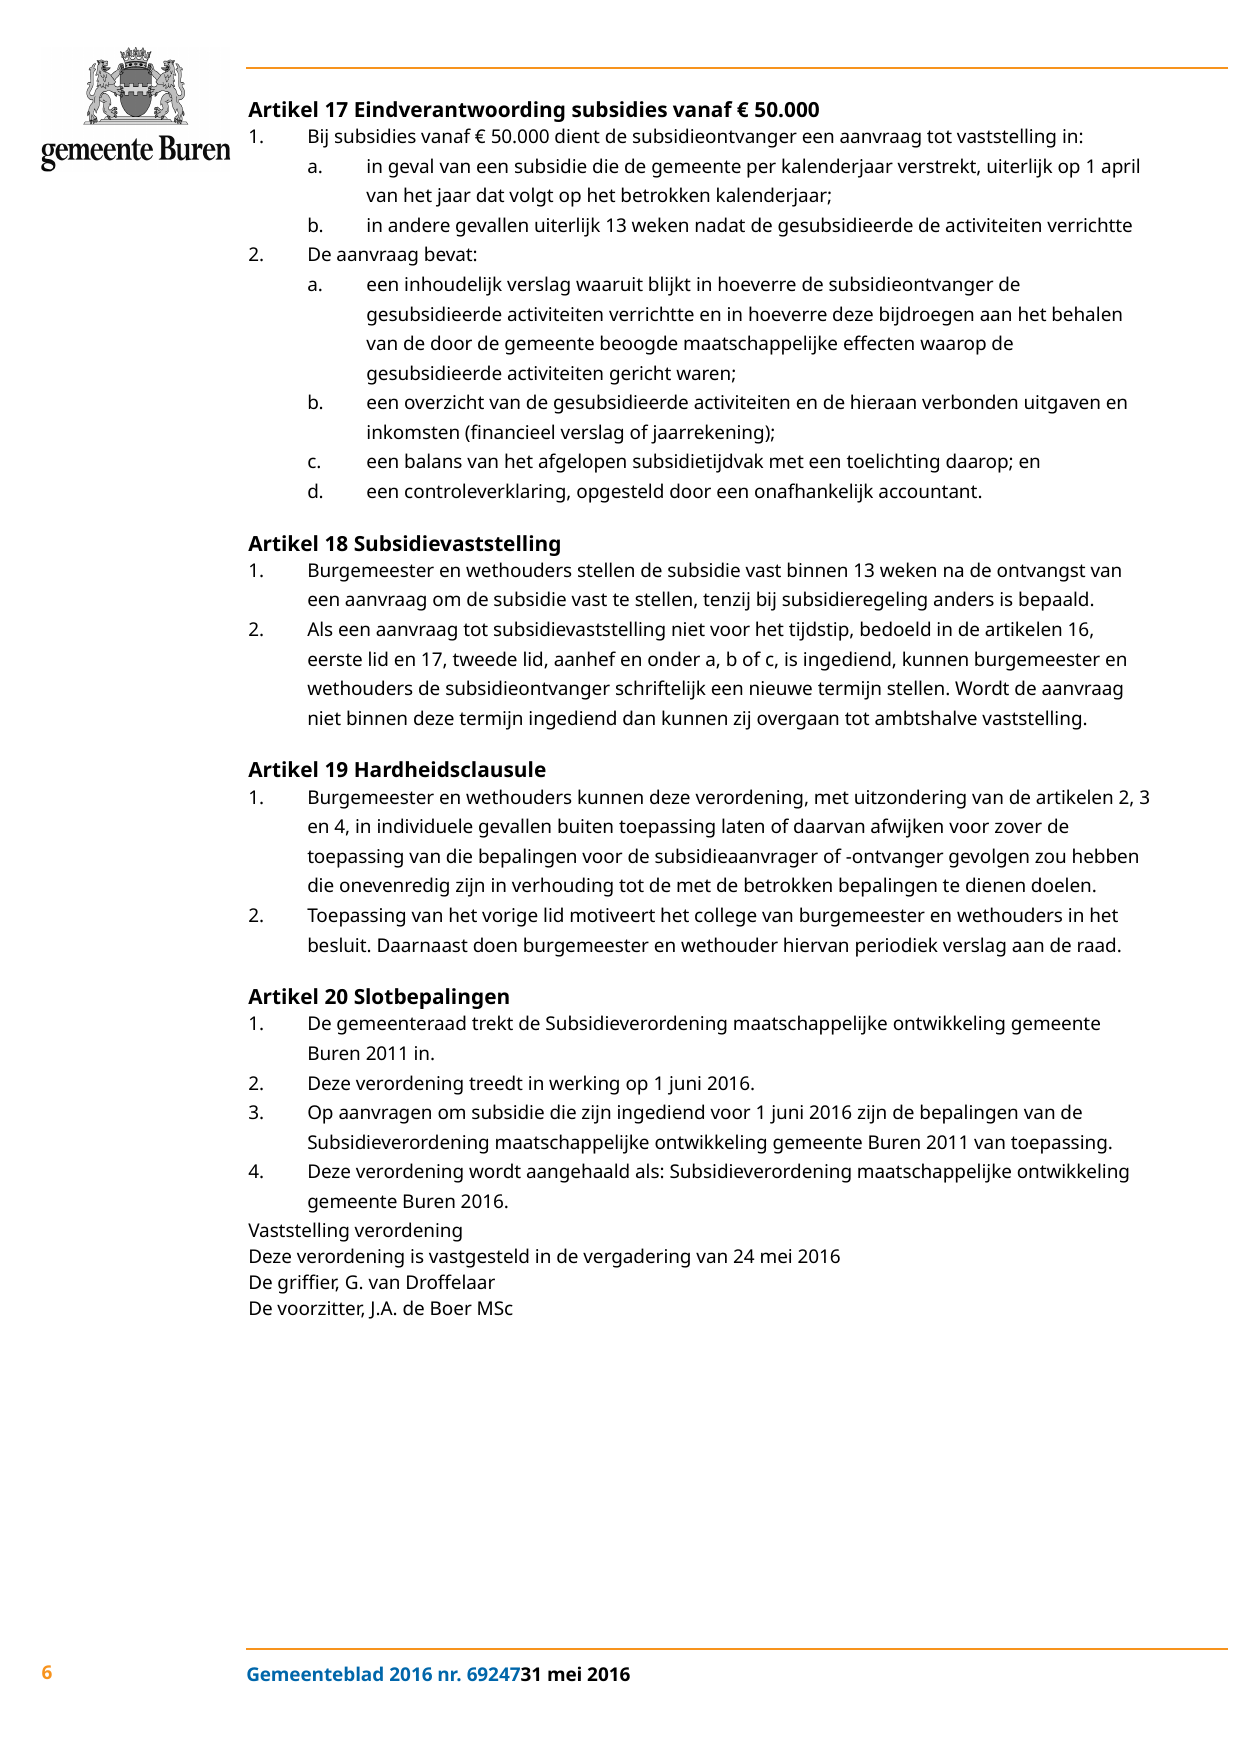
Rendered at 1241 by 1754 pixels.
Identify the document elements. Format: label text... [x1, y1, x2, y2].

list een overzicht van de gesubsidieerde activiteiten en de hieraan verbonden uitgaven en inkomsten (financieel verslag of jaarrekening); [307, 389, 1152, 445]
text Artikel 19 Hardheidsclausule [248, 755, 1152, 784]
list De gemeenteraad trekt de Subsidieverordening maatschappelijke ontwikkeling gemeente Buren 2011 in. [248, 1011, 1152, 1066]
text De griffier, G. van Droffelaar [248, 1269, 1152, 1295]
text De voorzitter, J.A. de Boer MSc [248, 1295, 1152, 1321]
list Toepassing van het vorige lid motiveert het college van burgemeester en wethouders in het besluit. Daarnaast doen burgemeester en wethouder hiervan periodiek verslag aan de raad. [248, 902, 1152, 957]
text Vaststelling verordening [248, 1218, 1152, 1243]
text Deze verordening is vastgesteld in de vergadering van 24 mei 2016 [248, 1243, 1152, 1269]
list Burgemeester en wethouders kunnen deze verordening, met uitzondering van de artikelen 2, 3 en 4, in individuele gevallen buiten toepassing laten of daarvan afwijken voor zover de toepassing van die bepalingen voor de subsidieaanvrager of -ontvanger gevolgen zou hebben die onevenredig zijn in verhouding tot de met de betrokken bepalingen te dienen doelen. [248, 784, 1152, 898]
list Burgemeester en wethouders stellen de subsidie vast binnen 13 weken na de ontvangst van een aanvraag om de subsidie vast te stellen, tenzij bij subsidieregeling anders is bepaald. [248, 557, 1152, 612]
list Bij subsidies vanaf € 50.000 dient de subsidieontvanger een aanvraag tot vaststelling in: [248, 123, 1152, 149]
list Als een aanvraag tot subsidievaststelling niet voor het tijdstip, bedoeld in de artikelen 16, eerste lid en 17, tweede lid, aanhef en onder a, b of c, is ingediend, kunnen burgemeester en wethouders de subsidieontvanger schriftelijk een nieuwe termijn stellen. Wordt de aanvraag niet binnen deze termijn ingediend dan kunnen zij overgaan tot ambtshalve vaststelling. [248, 616, 1152, 731]
list in andere gevallen uiterlijk 13 weken nadat de gesubsidieerde de activiteiten verrichtte [307, 212, 1152, 238]
text Artikel 17 Eindverantwoording subsidies vanaf € 50.000 [248, 95, 1152, 123]
text Artikel 20 Slotbepalingen [248, 982, 1152, 1011]
list een balans van het afgelopen subsidietijdvak met een toelichting daarop; en [307, 449, 1152, 474]
list een controleverklaring, opgesteld door een onafhankelijk accountant. [307, 478, 1152, 504]
list Op aanvragen om subsidie die zijn ingediend voor 1 juni 2016 zijn de bepalingen van de Subsidieverordening maatschappelijke ontwikkeling gemeente Buren 2011 van toepassing. [248, 1099, 1152, 1155]
text Artikel 18 Subsidievaststelling [248, 529, 1152, 557]
list een inhoudelijk verslag waaruit blijkt in hoeverre de subsidieontvanger de gesubsidieerde activiteiten verrichtte en in hoeverre deze bijdroegen aan het behalen van de door de gemeente beoogde maatschappelijke effecten waarop de gesubsidieerde activiteiten gericht waren; [307, 271, 1152, 386]
picture [41, 47, 231, 172]
list Deze verordening wordt aangehaald als: Subsidieverordening maatschappelijke ontwikkeling gemeente Buren 2016. [248, 1158, 1152, 1214]
list Deze verordening treedt in werking op 1 juni 2016. [248, 1070, 1152, 1096]
list De aanvraag bevat: [248, 242, 1152, 267]
list in geval van een subsidie die de gemeente per kalenderjaar verstrekt, uiterlijk op 1 april van het jaar dat volgt op het betrokken kalenderjaar; [307, 153, 1152, 208]
